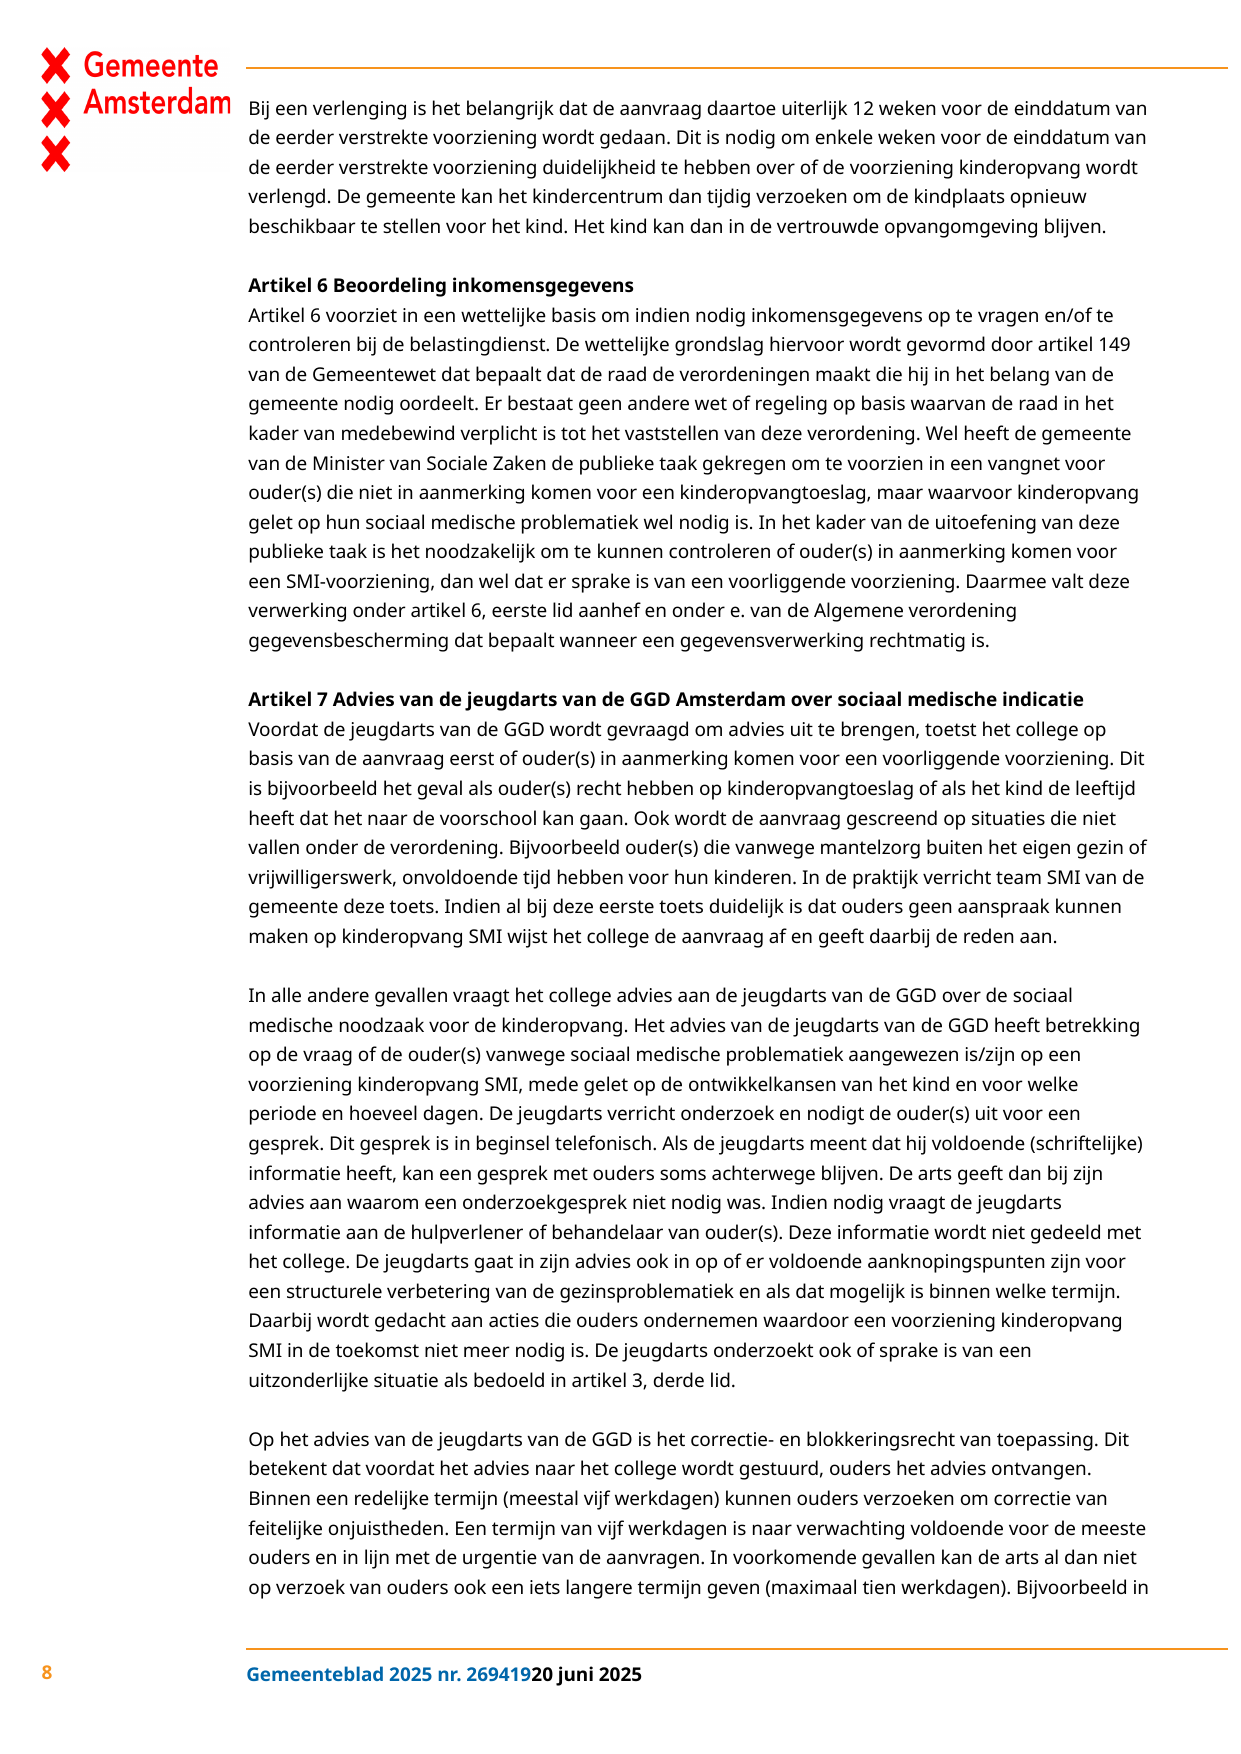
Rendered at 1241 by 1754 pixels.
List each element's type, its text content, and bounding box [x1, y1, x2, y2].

text Op het advies van de jeugdarts van de GGD is het correctie- en blokkeringsrecht van toepassing. Dit betekent dat voordat het advies naar het college wordt gestuurd, ouders het advies ontvangen. Binnen een redelijke termijn (meestal vijf werkdagen) kunnen ouders verzoeken om correctie van feitelijke onjuistheden. Een termijn van vijf werkdagen is naar verwachting voldoende voor de meeste ouders en in lijn met de urgentie van de aanvragen. In voorkomende gevallen kan de arts al dan niet op verzoek van ouders ook een iets langere termijn geven (maximaal tien werkdagen). Bijvoorbeeld in [248, 1426, 1152, 1600]
text Artikel 6 Beoordeling inkomensgegevens [248, 272, 1152, 298]
text Artikel 7 Advies van de jeugdarts van de GGD Amsterdam over sociaal medische indicatie [248, 686, 1152, 712]
text Voordat de jeugdarts van de GGD wordt gevraagd om advies uit te brengen, toetst het college op basis van de aanvraag eerst of ouder(s) in aanmerking komen voor een voorliggende voorziening. Dit is bijvoorbeeld het geval als ouder(s) recht hebben op kinderopvangtoeslag of als het kind de leeftijd heeft dat het naar de voorschool kan gaan. Ook wordt de aanvraag gescreend op situaties die niet vallen onder de verordening. Bijvoorbeeld ouder(s) die vanwege mantelzorg buiten het eigen gezin of vrijwilligerswerk, onvoldoende tijd hebben voor hun kinderen. In de praktijk verricht team SMI van de gemeente deze toets. Indien al bij deze eerste toets duidelijk is dat ouders geen aanspraak kunnen maken op kinderopvang SMI wijst het college de aanvraag af en geeft daarbij de reden aan. [248, 716, 1152, 949]
picture [41, 47, 231, 172]
text Bij een verlenging is het belangrijk dat de aanvraag daartoe uiterlijk 12 weken voor de einddatum van de eerder verstrekte voorziening wordt gedaan. Dit is nodig om enkele weken voor de einddatum van de eerder verstrekte voorziening duidelijkheid te hebben over of de voorziening kinderopvang wordt verlengd. De gemeente kan het kindercentrum dan tijdig verzoeken om de kindplaats opnieuw beschikbaar te stellen voor het kind. Het kind kan dan in de vertrouwde opvangomgeving blijven. [248, 95, 1152, 239]
text Artikel 6 voorziet in een wettelijke basis om indien nodig inkomensgegevens op te vragen en/of te controleren bij de belastingdienst. De wettelijke grondslag hiervoor wordt gevormd door artikel 149 van de Gemeentewet dat bepaalt dat de raad de verordeningen maakt die hij in het belang van de gemeente nodig oordeelt. Er bestaat geen andere wet of regeling op basis waarvan de raad in het kader van medebewind verplicht is tot het vaststellen van deze verordening. Wel heeft de gemeente van de Minister van Sociale Zaken de publieke taak gekregen om te voorzien in een vangnet voor ouder(s) die niet in aanmerking komen voor een kinderopvangtoeslag, maar waarvoor kinderopvang gelet op hun sociaal medische problematiek wel nodig is. In het kader van de uitoefening van deze publieke taak is het noodzakelijk om te kunnen controleren of ouder(s) in aanmerking komen voor een SMI-voorziening, dan wel dat er sprake is van een voorliggende voorziening. Daarmee valt deze verwerking onder artikel 6, eerste lid aanhef en onder e. van de Algemene verordening gegevensbescherming dat bepaalt wanneer een gegevensverwerking rechtmatig is. [248, 302, 1152, 653]
text In alle andere gevallen vraagt het college advies aan de jeugdarts van de GGD over de sociaal medische noodzaak voor de kinderopvang. Het advies van de jeugdarts van de GGD heeft betrekking op de vraag of de ouder(s) vanwege sociaal medische problematiek aangewezen is/zijn op een voorziening kinderopvang SMI, mede gelet op de ontwikkelkansen van het kind en voor welke periode en hoeveel dagen. De jeugdarts verricht onderzoek en nodigt de ouder(s) uit voor een gesprek. Dit gesprek is in beginsel telefonisch. Als de jeugdarts meent dat hij voldoende (schriftelijke) informatie heeft, kan een gesprek met ouders soms achterwege blijven. De arts geeft dan bij zijn advies aan waarom een onderzoekgesprek niet nodig was. Indien nodig vraagt de jeugdarts informatie aan de hulpverlener of behandelaar van ouder(s). Deze informatie wordt niet gedeeld met het college. De jeugdarts gaat in zijn advies ook in op of er voldoende aanknopingspunten zijn voor een structurele verbetering van de gezinsproblematiek en als dat mogelijk is binnen welke termijn. Daarbij wordt gedacht aan acties die ouders ondernemen waardoor een voorziening kinderopvang SMI in de toekomst niet meer nodig is. De jeugdarts onderzoekt ook of sprake is van een uitzonderlijke situatie als bedoeld in artikel 3, derde lid. [248, 982, 1152, 1393]
